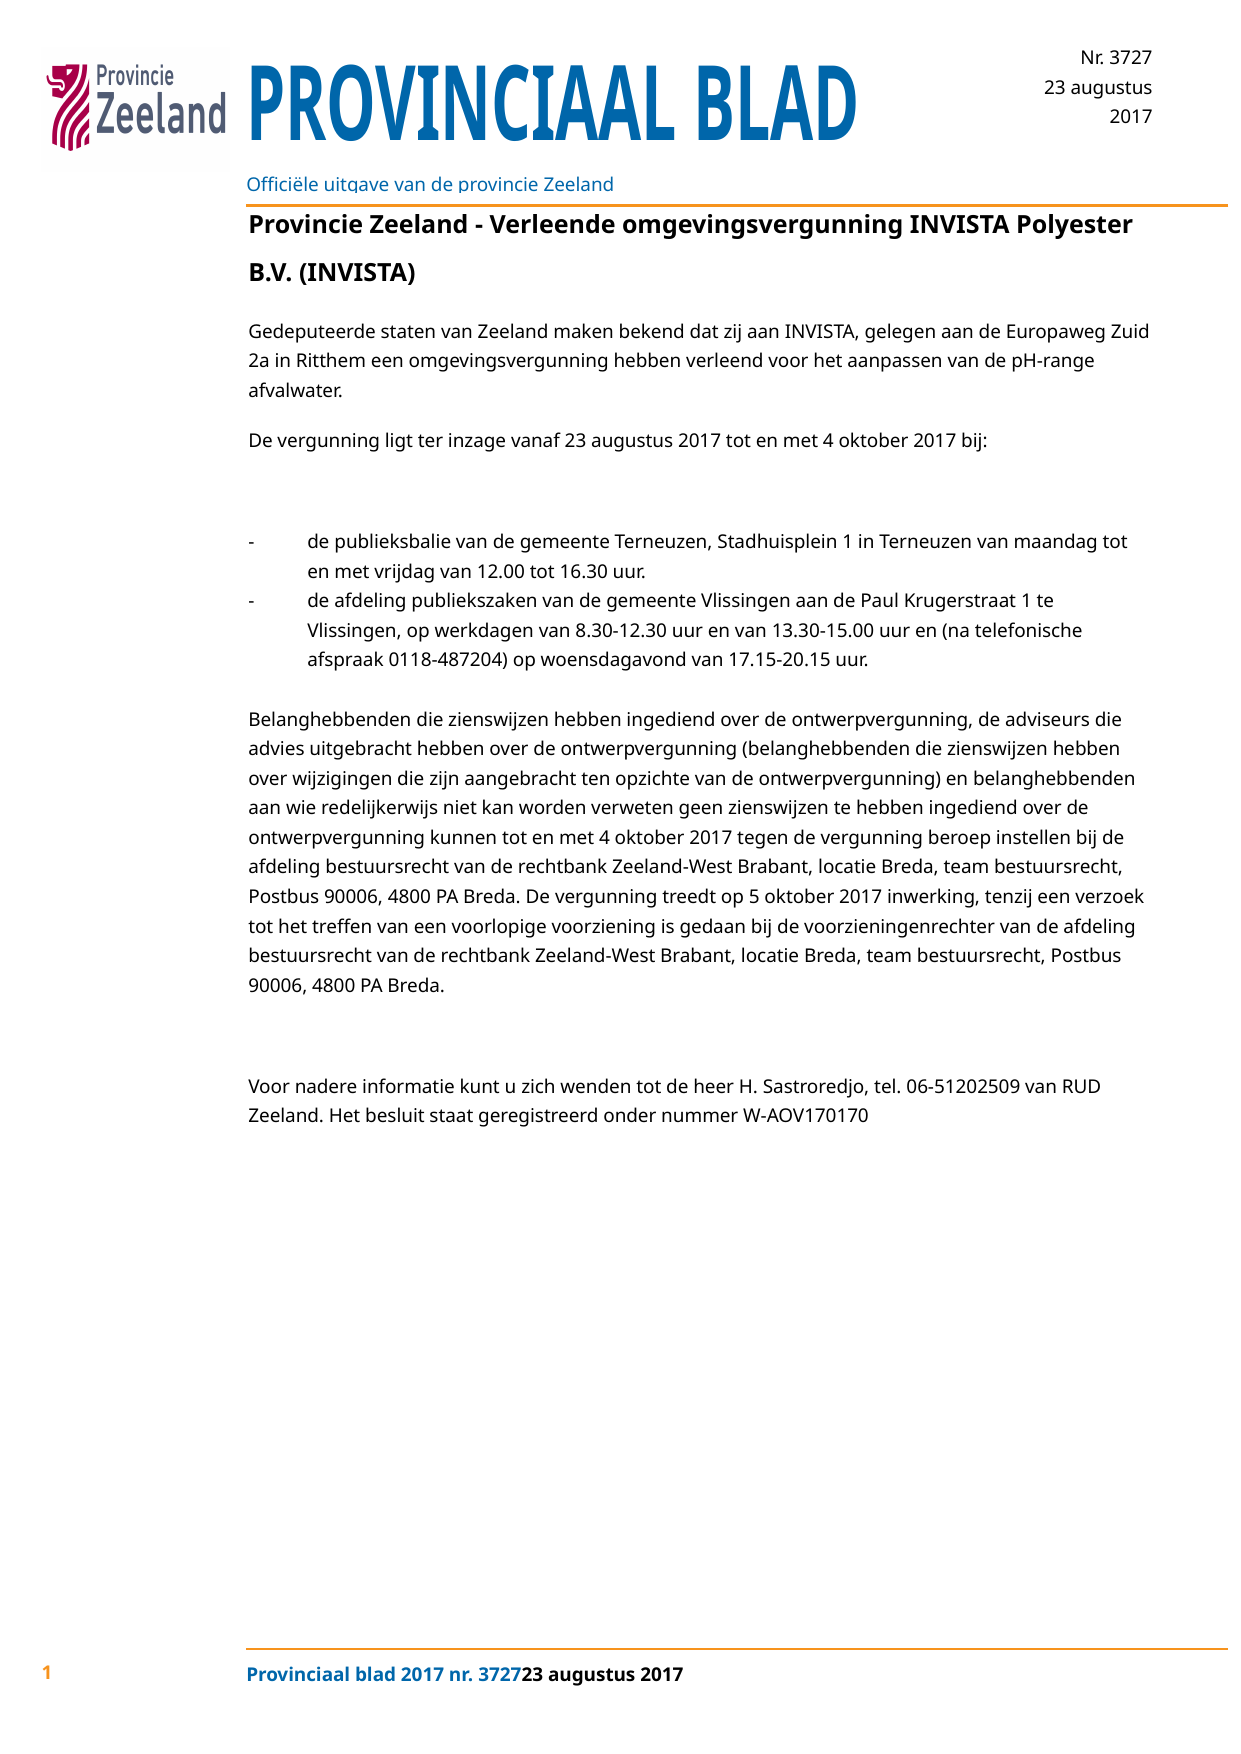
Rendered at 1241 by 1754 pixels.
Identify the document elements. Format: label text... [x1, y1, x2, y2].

text Voor nadere informatie kunt u zich wenden tot de heer H. Sastroredjo, tel. 06-51202509 van RUD Zeeland. Het besluit staat geregistreerd onder nummer W-AOV170170 [248, 1073, 1152, 1128]
list de afdeling publiekszaken van de gemeente Vlissingen aan de Paul Krugerstraat 1 te Vlissingen, op werkdagen van 8.30-12.30 uur en van 13.30-15.00 uur en (na telefonische afspraak 0118-487204) op woensdagavond van 17.15-20.15 uur. [248, 587, 1152, 672]
text Belanghebbenden die zienswijzen hebben ingediend over de ontwerpvergunning, de adviseurs die advies uitgebracht hebben over de ontwerpvergunning (belanghebbenden die zienswijzen hebben over wijzigingen die zijn aangebracht ten opzichte van de ontwerpvergunning) en belanghebbenden aan wie redelijkerwijs niet kan worden verweten geen zienswijzen te hebben ingediend over de ontwerpvergunning kunnen tot en met 4 oktober 2017 tegen de vergunning beroep instellen bij de afdeling bestuursrecht van de rechtbank Zeeland-West Brabant, locatie Breda, team bestuursrecht, Postbus 90006, 4800 PA Breda. De vergunning treedt op 5 oktober 2017 inwerking, tenzij een verzoek tot het treffen van een voorlopige voorziening is gedaan bij de voorzieningenrechter van de afdeling bestuursrecht van de rechtbank Zeeland-West Brabant, locatie Breda, team bestuursrecht, Postbus 90006, 4800 PA Breda. [248, 706, 1152, 998]
text Provincie Zeeland - Verleende omgevingsvergunning INVISTA Polyester B.V. (INVISTA) [248, 207, 1152, 288]
list de publieksbalie van de gemeente Terneuzen, Stadhuisplein 1 in Terneuzen van maandag tot en met vrijdag van 12.00 tot 16.30 uur. [248, 528, 1152, 584]
text Gedeputeerde staten van Zeeland maken bekend dat zij aan INVISTA, gelegen aan de Europaweg Zuid 2a in Ritthem een omgevingsvergunning hebben verleend voor het aanpassen van de pH-range afvalwater. [248, 318, 1152, 403]
picture [41, 47, 231, 172]
text De vergunning ligt ter inzage vanaf 23 augustus 2017 tot en met 4 oktober 2017 bij: [248, 427, 1152, 453]
